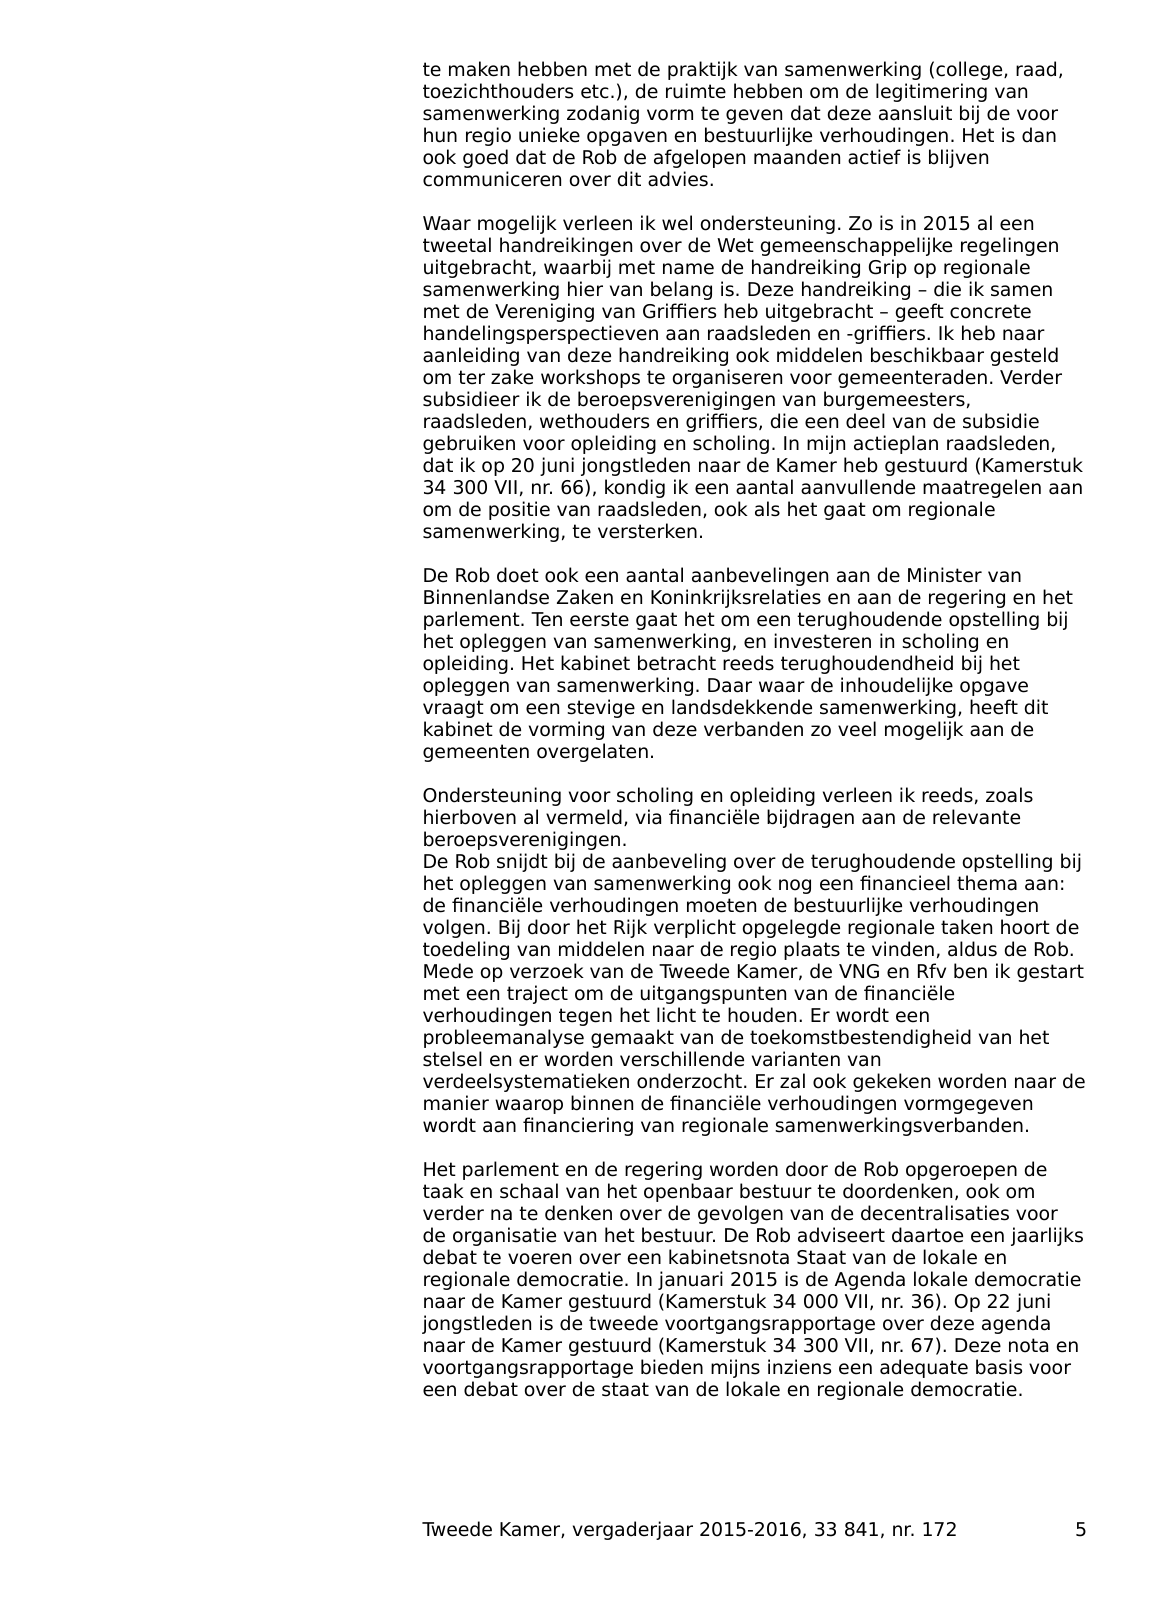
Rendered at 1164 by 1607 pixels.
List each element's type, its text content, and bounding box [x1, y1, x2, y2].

text te maken hebben met de praktijk van samenwerking (college, raad, toezichthouders etc.), de ruimte hebben om de legitimering van samenwerking zodanig vorm te geven dat deze aansluit bij de voor hun regio unieke opgaven en bestuurlijke verhoudingen. Het is dan ook goed dat de Rob de afgelopen maanden actief is blijven communiceren over dit advies. [422, 59, 1087, 191]
text De Rob snijdt bij de aanbeveling over de terughoudende opstelling bij het opleggen van samenwerking ook nog een financieel thema aan: de financiële verhoudingen moeten de bestuurlijke verhoudingen volgen. Bij door het Rijk verplicht opgelegde regionale taken hoort de toedeling van middelen naar de regio plaats te vinden, aldus de Rob. Mede op verzoek van de Tweede Kamer, de VNG en Rfv ben ik gestart met een traject om de uitgangspunten van de financiële verhoudingen tegen het licht te houden. Er wordt een probleemanalyse gemaakt van de toekomstbestendigheid van het stelsel en er worden verschillende varianten van verdeelsystematieken onderzocht. Er zal ook gekeken worden naar de manier waarop binnen de financiële verhoudingen vormgegeven wordt aan financiering van regionale samenwerkingsverbanden. [422, 851, 1087, 1137]
text Waar mogelijk verleen ik wel ondersteuning. Zo is in 2015 al een tweetal handreikingen over de Wet gemeenschappelijke regelingen uitgebracht, waarbij met name de handreiking Grip op regionale samenwerking hier van belang is. Deze handreiking – die ik samen met de Vereniging van Griffiers heb uitgebracht – geeft concrete handelingsperspectieven aan raadsleden en -griffiers. Ik heb naar aanleiding van deze handreiking ook middelen beschikbaar gesteld om ter zake workshops te organiseren voor gemeenteraden. Verder subsidieer ik de beroepsverenigingen van burgemeesters, raadsleden, wethouders en griffiers, die een deel van de subsidie gebruiken voor opleiding en scholing. In mijn actieplan raadsleden, dat ik op 20 juni jongstleden naar de Kamer heb gestuurd (Kamerstuk 34 300 VII, nr. 66), kondig ik een aantal aanvullende maatregelen aan om de positie van raadsleden, ook als het gaat om regionale samenwerking, te versterken. [422, 213, 1087, 543]
text De Rob doet ook een aantal aanbevelingen aan de Minister van Binnenlandse Zaken en Koninkrijksrelaties en aan de regering en het parlement. Ten eerste gaat het om een terughoudende opstelling bij het opleggen van samenwerking, en investeren in scholing en opleiding. Het kabinet betracht reeds terughoudendheid bij het opleggen van samenwerking. Daar waar de inhoudelijke opgave vraagt om een stevige en landsdekkende samenwerking, heeft dit kabinet de vorming van deze verbanden zo veel mogelijk aan de gemeenten overgelaten. [422, 565, 1087, 763]
text Ondersteuning voor scholing en opleiding verleen ik reeds, zoals hierboven al vermeld, via financiële bijdragen aan de relevante beroepsverenigingen. [422, 785, 1087, 851]
text Het parlement en de regering worden door de Rob opgeroepen de taak en schaal van het openbaar bestuur te doordenken, ook om verder na te denken over de gevolgen van de decentralisaties voor de organisatie van het bestuur. De Rob adviseert daartoe een jaarlijks debat te voeren over een kabinetsnota Staat van de lokale en regionale democratie. In januari 2015 is de Agenda lokale democratie naar de Kamer gestuurd (Kamerstuk 34 000 VII, nr. 36). Op 22 juni jongstleden is de tweede voortgangsrapportage over deze agenda naar de Kamer gestuurd (Kamerstuk 34 300 VII, nr. 67). Deze nota en voortgangsrapportage bieden mijns inziens een adequate basis voor een debat over de staat van de lokale en regionale democratie. [422, 1159, 1087, 1401]
